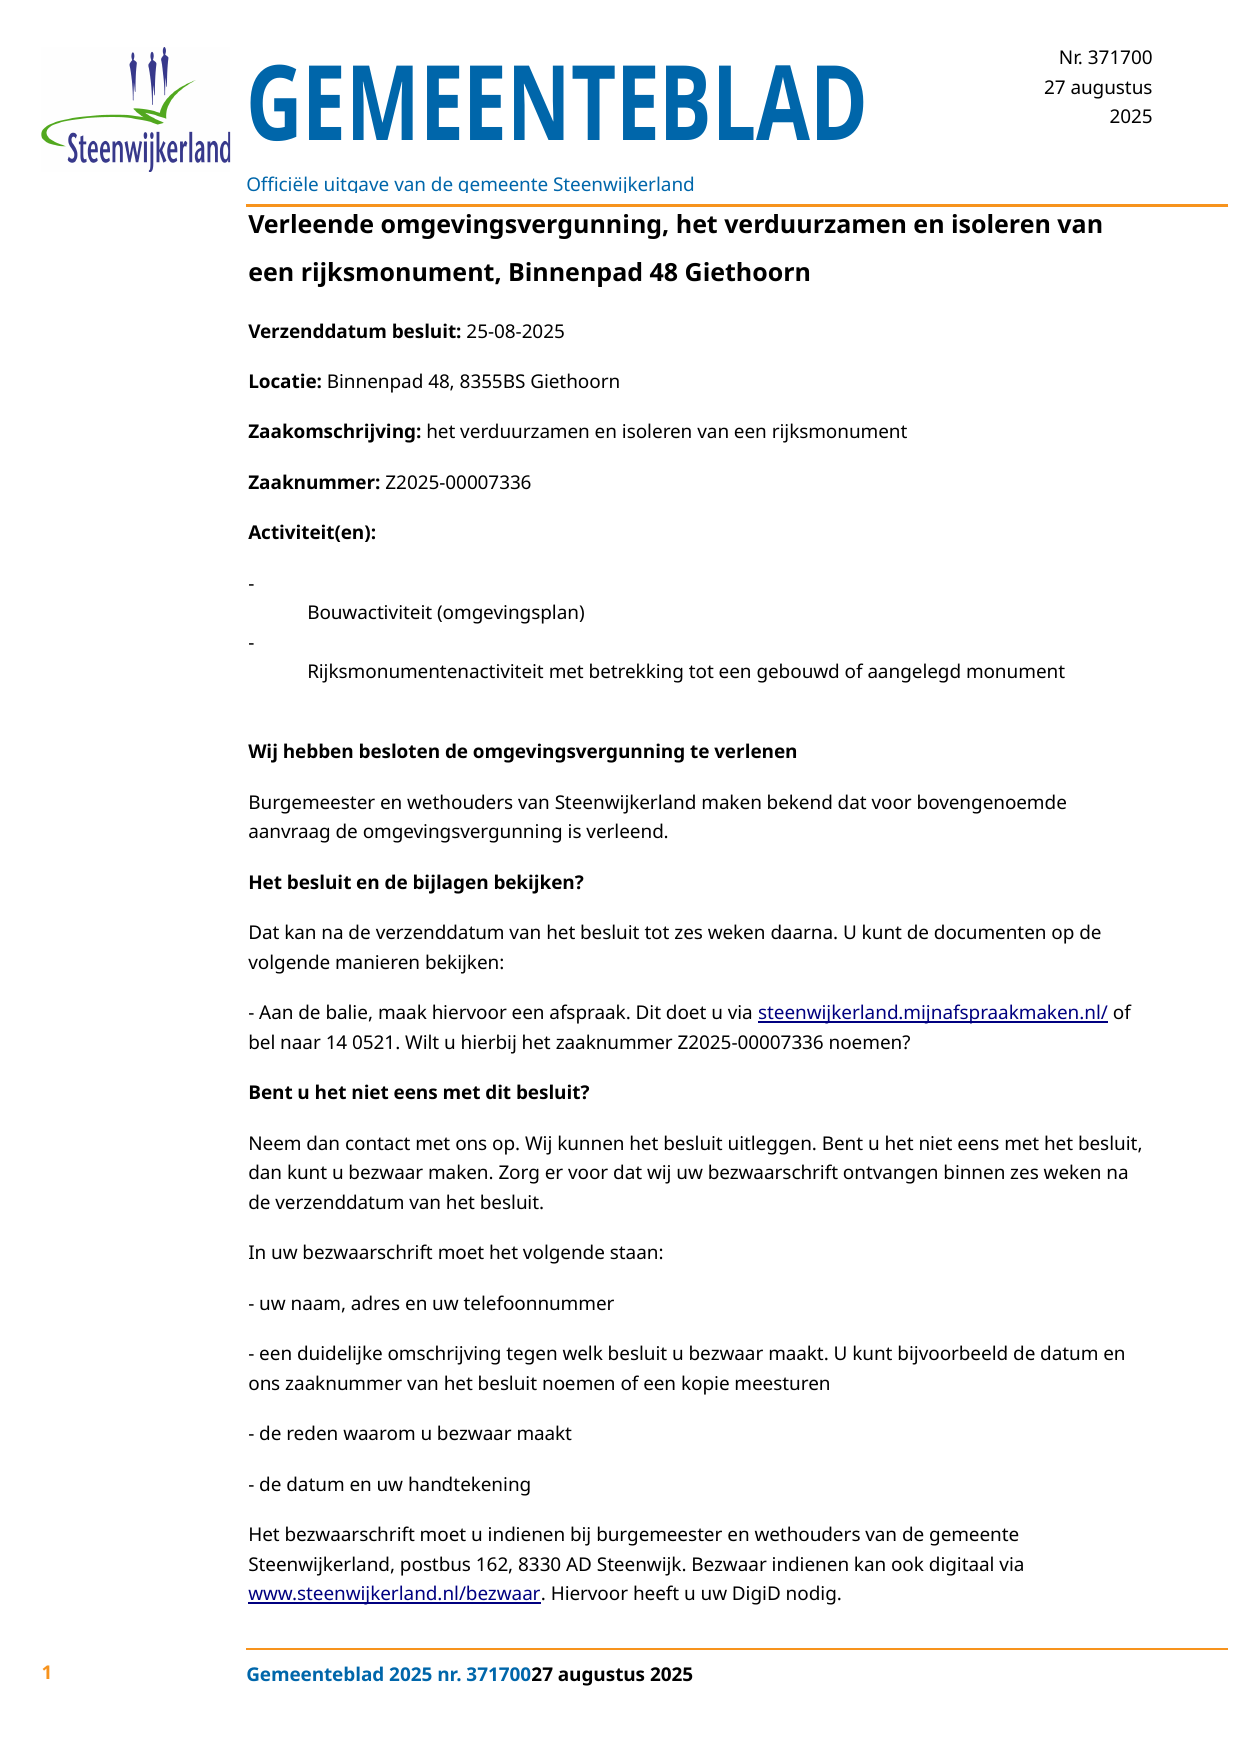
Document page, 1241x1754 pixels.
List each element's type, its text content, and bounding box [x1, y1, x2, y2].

text - Aan de balie, maak hiervoor een afspraak. Dit doet u via steenwijkerland.mijnafspraakmaken.nl/ of bel naar 14 0521. Wilt u hierbij het zaaknummer Z2025-00007336 noemen? [248, 999, 1152, 1055]
text Activiteit(en): [248, 519, 1152, 545]
text - uw naam, adres en uw telefoonnummer [248, 1290, 1152, 1316]
text Bent u het niet eens met dit besluit? [248, 1079, 1152, 1105]
text Verzenddatum besluit: 25-08-2025 [248, 318, 1152, 344]
text - een duidelijke omschrijving tegen welk besluit u bezwaar maakt. U kunt bijvoorbeeld de datum en ons zaaknummer van het besluit noemen of een kopie meesturen [248, 1340, 1152, 1396]
list Rijksmonumentenactiviteit met betrekking tot een gebouwd of aangelegd monument [248, 659, 1152, 684]
text Zaakomschrijving: het verduurzamen en isoleren van een rijksmonument [248, 419, 1152, 444]
text - de reden waarom u bezwaar maakt [248, 1420, 1152, 1446]
text Wij hebben besloten de omgevingsvergunning te verlenen [248, 739, 1152, 764]
list Bouwactiviteit (omgevingsplan) [248, 599, 1152, 625]
text Dat kan na de verzenddatum van het besluit tot zes weken daarna. U kunt de documenten op de volgende manieren bekijken: [248, 919, 1152, 975]
text Verleende omgevingsvergunning, het verduurzamen en isoleren van een rijksmonument, Binnenpad 48 Giethoorn [248, 207, 1152, 288]
text Zaaknummer: Z2025-00007336 [248, 469, 1152, 495]
picture [41, 47, 231, 172]
text Burgemeester en wethouders van Steenwijkerland maken bekend dat voor bovengenoemde aanvraag de omgevingsvergunning is verleend. [248, 789, 1152, 844]
text In uw bezwaarschrift moet het volgende staan: [248, 1239, 1152, 1265]
text Het besluit en de bijlagen bekijken? [248, 869, 1152, 895]
text Neem dan contact met ons op. Wij kunnen het besluit uitleggen. Bent u het niet eens met het besluit, dan kunt u bezwaar maken. Zorg er voor dat wij uw bezwaarschrift ontvangen binnen zes weken na de verzenddatum van het besluit. [248, 1130, 1152, 1215]
text - de datum en uw handtekening [248, 1471, 1152, 1497]
text Locatie: Binnenpad 48, 8355BS Giethoorn [248, 368, 1152, 394]
text Het bezwaarschrift moet u indienen bij burgemeester en wethouders van de gemeente Steenwijkerland, postbus 162, 8330 AD Steenwijk. Bezwaar indienen kan ook digitaal via www.steenwijkerland.nl/bezwaar. Hiervoor heeft u uw DigiD nodig. [248, 1521, 1152, 1606]
